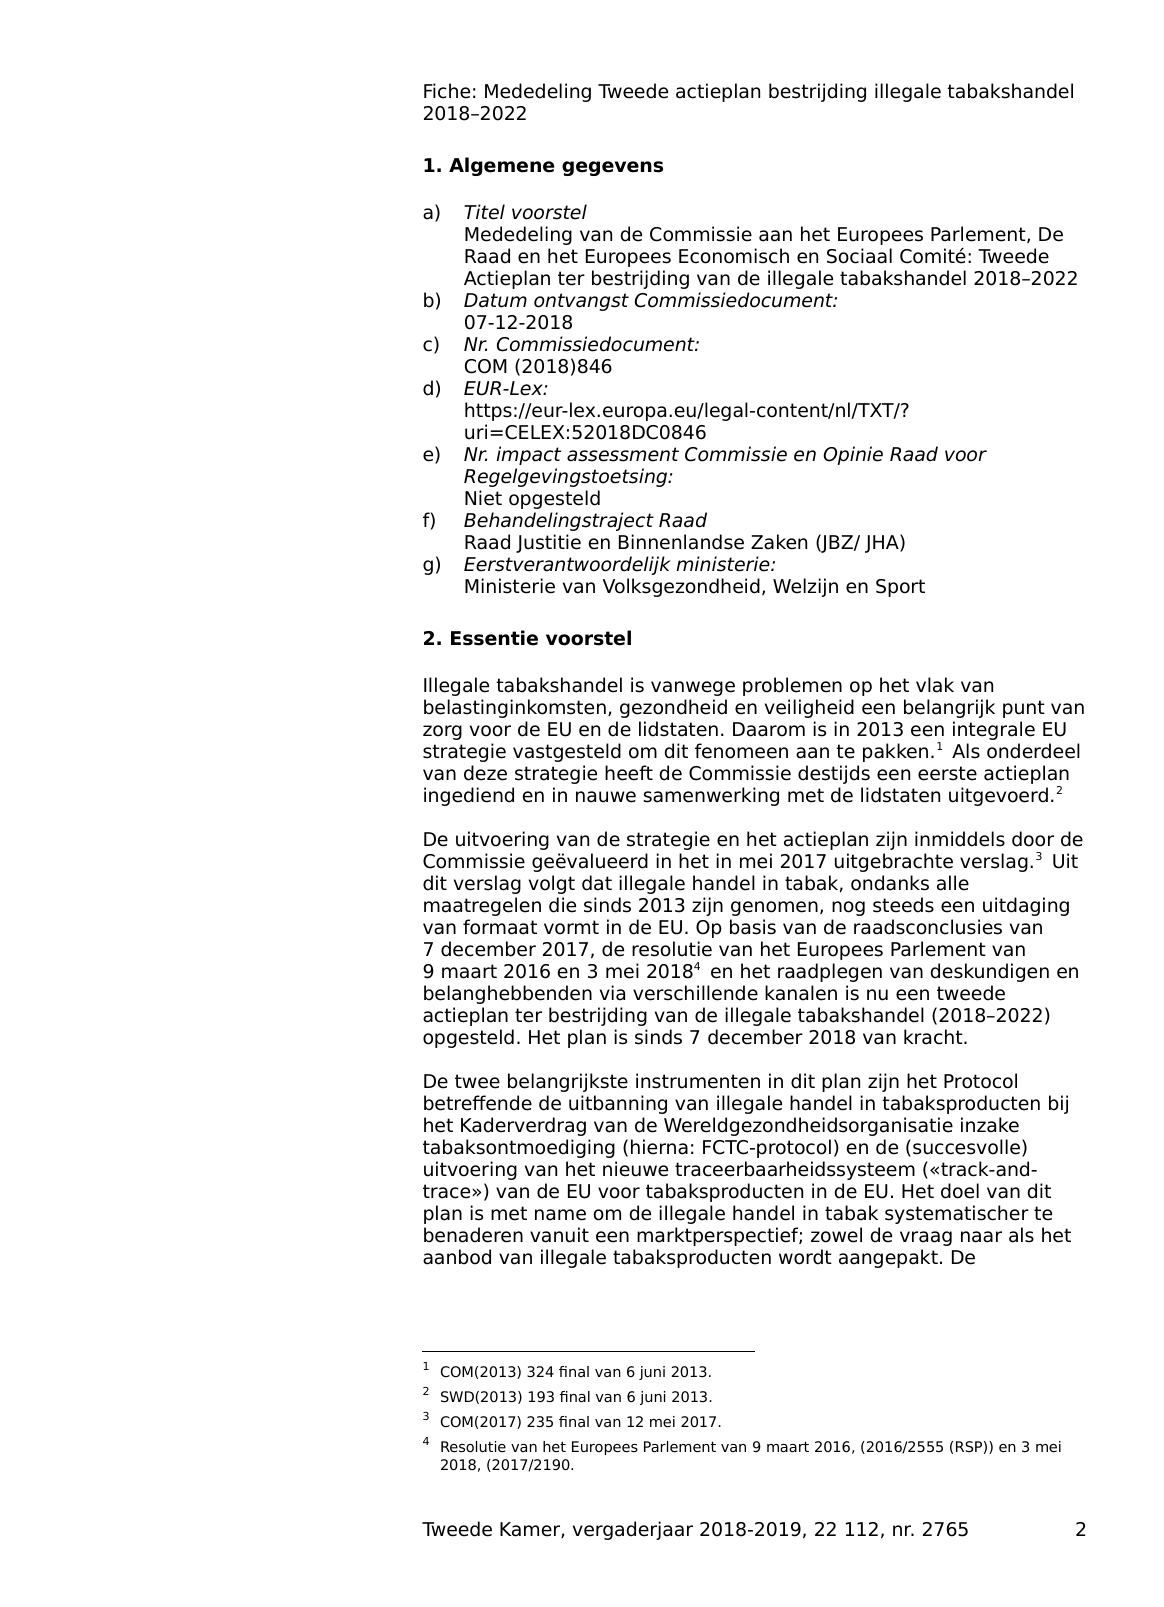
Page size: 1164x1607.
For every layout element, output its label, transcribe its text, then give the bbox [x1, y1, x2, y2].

subtitle 2. Essentie voorstel [422, 628, 1087, 650]
text COM (2018)846 [464, 356, 1087, 378]
text COM(2017) 235 final van 12 mei 2017. [422, 1410, 1087, 1432]
text Mededeling van de Commissie aan het Europees Parlement, De Raad en het Europees Economisch en Sociaal Comité: Tweede Actieplan ter bestrijding van de illegale tabakshandel 2018–2022 [464, 224, 1087, 290]
text 07-12-2018 [464, 312, 1087, 334]
text https://eur-lex.europa.eu/legal-content/nl/TXT/?uri=CELEX:52018DC0846 [464, 400, 1087, 444]
text d) EUR-Lex: [422, 378, 1087, 400]
subtitle 1. Algemene gegevens [422, 155, 1087, 177]
text f) Behandelingstraject Raad [422, 510, 1087, 532]
text Illegale tabakshandel is vanwege problemen op het vlak van belastinginkomsten, gezondheid en veiligheid een belangrijk punt van zorg voor de EU en de lidstaten. Daarom is in 2013 een integrale EU strategie vastgesteld om dit fenomeen aan te pakken. Als onderdeel van deze strategie heeft de Commissie destijds een eerste actieplan ingediend en in nauwe samenwerking met de lidstaten uitgevoerd. [422, 675, 1087, 807]
text Raad Justitie en Binnenlandse Zaken (JBZ/ JHA) [464, 532, 1087, 554]
text Niet opgesteld [464, 488, 1087, 510]
text e) Nr. impact assessment Commissie en Opinie Raad voor Regelgevingstoetsing: [422, 444, 1087, 488]
text SWD(2013) 193 final van 6 juni 2013. [422, 1385, 1087, 1407]
text De uitvoering van de strategie en het actieplan zijn inmiddels door de Commissie geëvalueerd in het in mei 2017 uitgebrachte verslag. Uit dit verslag volgt dat illegale handel in tabak, ondanks alle maatregelen die sinds 2013 zijn genomen, nog steeds een uitdaging van formaat vormt in de EU. Op basis van de raadsconclusies van 7 december 2017, de resolutie van het Europees Parlement van 9 maart 2016 en 3 mei 2018 en het raadplegen van deskundigen en belanghebbenden via verschillende kanalen is nu een tweede actieplan ter bestrijding van de illegale tabakshandel (2018–2022) opgesteld. Het plan is sinds 7 december 2018 van kracht. [422, 829, 1087, 1049]
text a) Titel voorstel [422, 202, 1087, 224]
text c) Nr. Commissiedocument: [422, 334, 1087, 356]
text b) Datum ontvangst Commissiedocument: [422, 290, 1087, 312]
text Fiche: Mededeling Tweede actieplan bestrijding illegale tabakshandel 2018–2022 [422, 81, 1087, 125]
text COM(2013) 324 final van 6 juni 2013. [422, 1360, 1087, 1382]
text g) Eerstverantwoordelijk ministerie: [422, 554, 1087, 576]
text De twee belangrijkste instrumenten in dit plan zijn het Protocol betreffende de uitbanning van illegale handel in tabaksproducten bij het Kaderverdrag van de Wereldgezondheidsorganisatie inzake tabaksontmoediging (hierna: FCTC-protocol) en de (succesvolle) uitvoering van het nieuwe traceerbaarheidssysteem («track-and-trace») van de EU voor tabaksproducten in de EU. Het doel van dit plan is met name om de illegale handel in tabak systematischer te benaderen vanuit een marktperspectief; zowel de vraag naar als het aanbod van illegale tabaksproducten wordt aangepakt. De [422, 1071, 1087, 1269]
text Resolutie van het Europees Parlement van 9 maart 2016, (2016/2555 (RSP)) en 3 mei 2018, (2017/2190. [422, 1435, 1087, 1474]
text Ministerie van Volksgezondheid, Welzijn en Sport [464, 576, 1087, 598]
